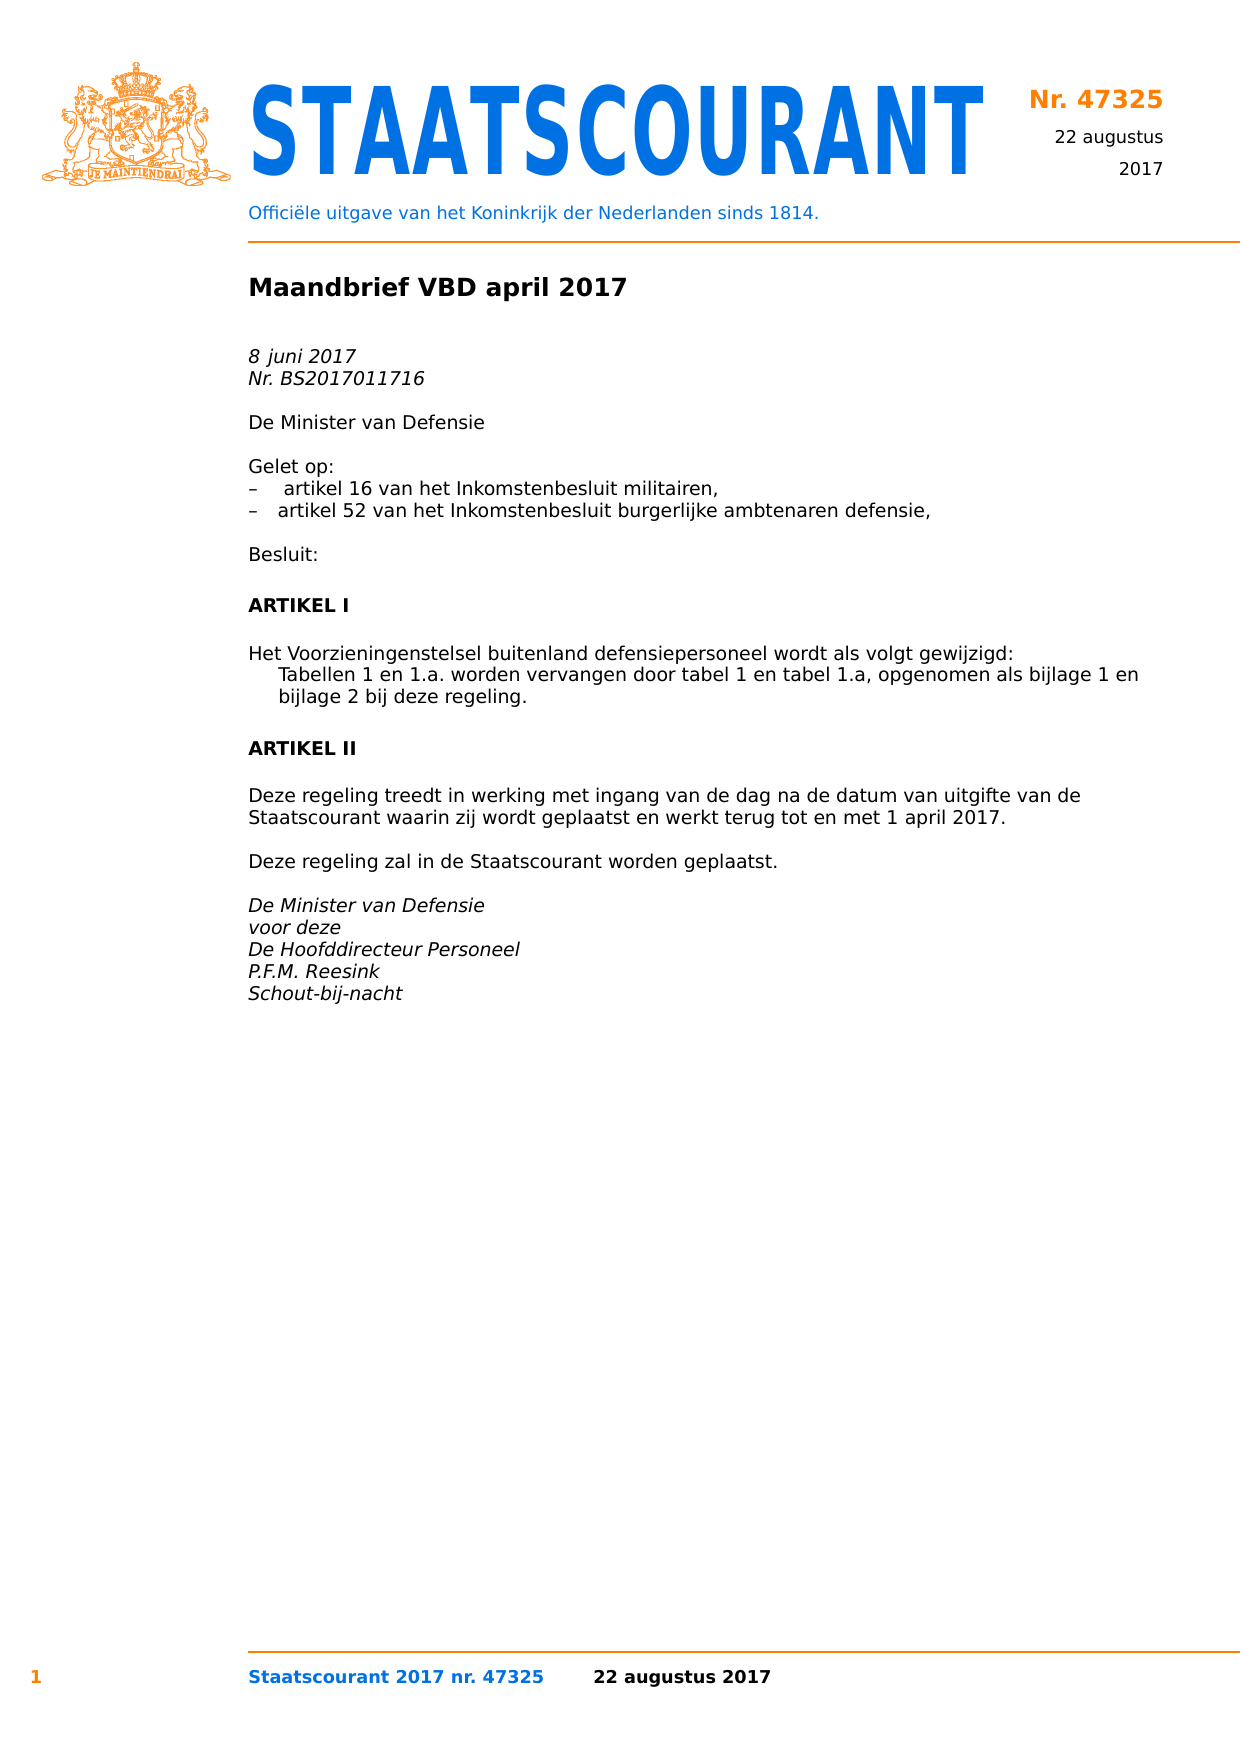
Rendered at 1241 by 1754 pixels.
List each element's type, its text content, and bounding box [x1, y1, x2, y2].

text Deze regeling treedt in werking met ingang van de dag na de datum van uitgifte van de Staatscourant waarin zij wordt geplaatst en werkt terug tot en met 1 april 2017. [248, 785, 1163, 829]
table_header STAATSCOURANT [248, 62, 998, 203]
text Nr. BS2017011716 [248, 368, 1163, 390]
table_cell 2017 [998, 153, 1240, 203]
text Het Voorzieningenstelsel buitenland defensiepersoneel wordt als volgt gewijzigd: [248, 642, 1163, 664]
text – artikel 52 van het Inkomstenbesluit burgerlijke ambtenaren defensie, [248, 499, 1163, 522]
table_cell Officiële uitgave van het Koninkrijk der Nederlanden sinds 1814. [248, 203, 1240, 241]
text Gelet op: [248, 456, 1163, 478]
subtitle ARTIKEL I [248, 595, 1163, 617]
text De Minister van Defensie voor deze De Hoofddirecteur Personeel P.F.M. Reesink Schout-bij-nacht [248, 895, 1163, 1005]
text Deze regeling zal in de Staatscourant worden geplaatst. [248, 851, 1163, 873]
text 8 juni 2017 [248, 346, 1163, 368]
table_header Nr. 47325 [998, 62, 1240, 121]
text Besluit: [248, 543, 1163, 565]
subtitle Maandbrief VBD april 2017 [248, 273, 1163, 302]
text – artikel 16 van het Inkomstenbesluit militairen, [248, 478, 1163, 499]
text Tabellen 1 en 1.a. worden vervangen door tabel 1 en tabel 1.a, opgenomen als bijlage 1 en bijlage 2 bij deze regeling. [278, 664, 1163, 708]
table_header [25, 62, 248, 241]
picture [41, 62, 231, 186]
table_cell 22 augustus [998, 121, 1240, 153]
text De Minister van Defensie [248, 412, 1163, 434]
subtitle ARTIKEL II [248, 738, 1163, 760]
